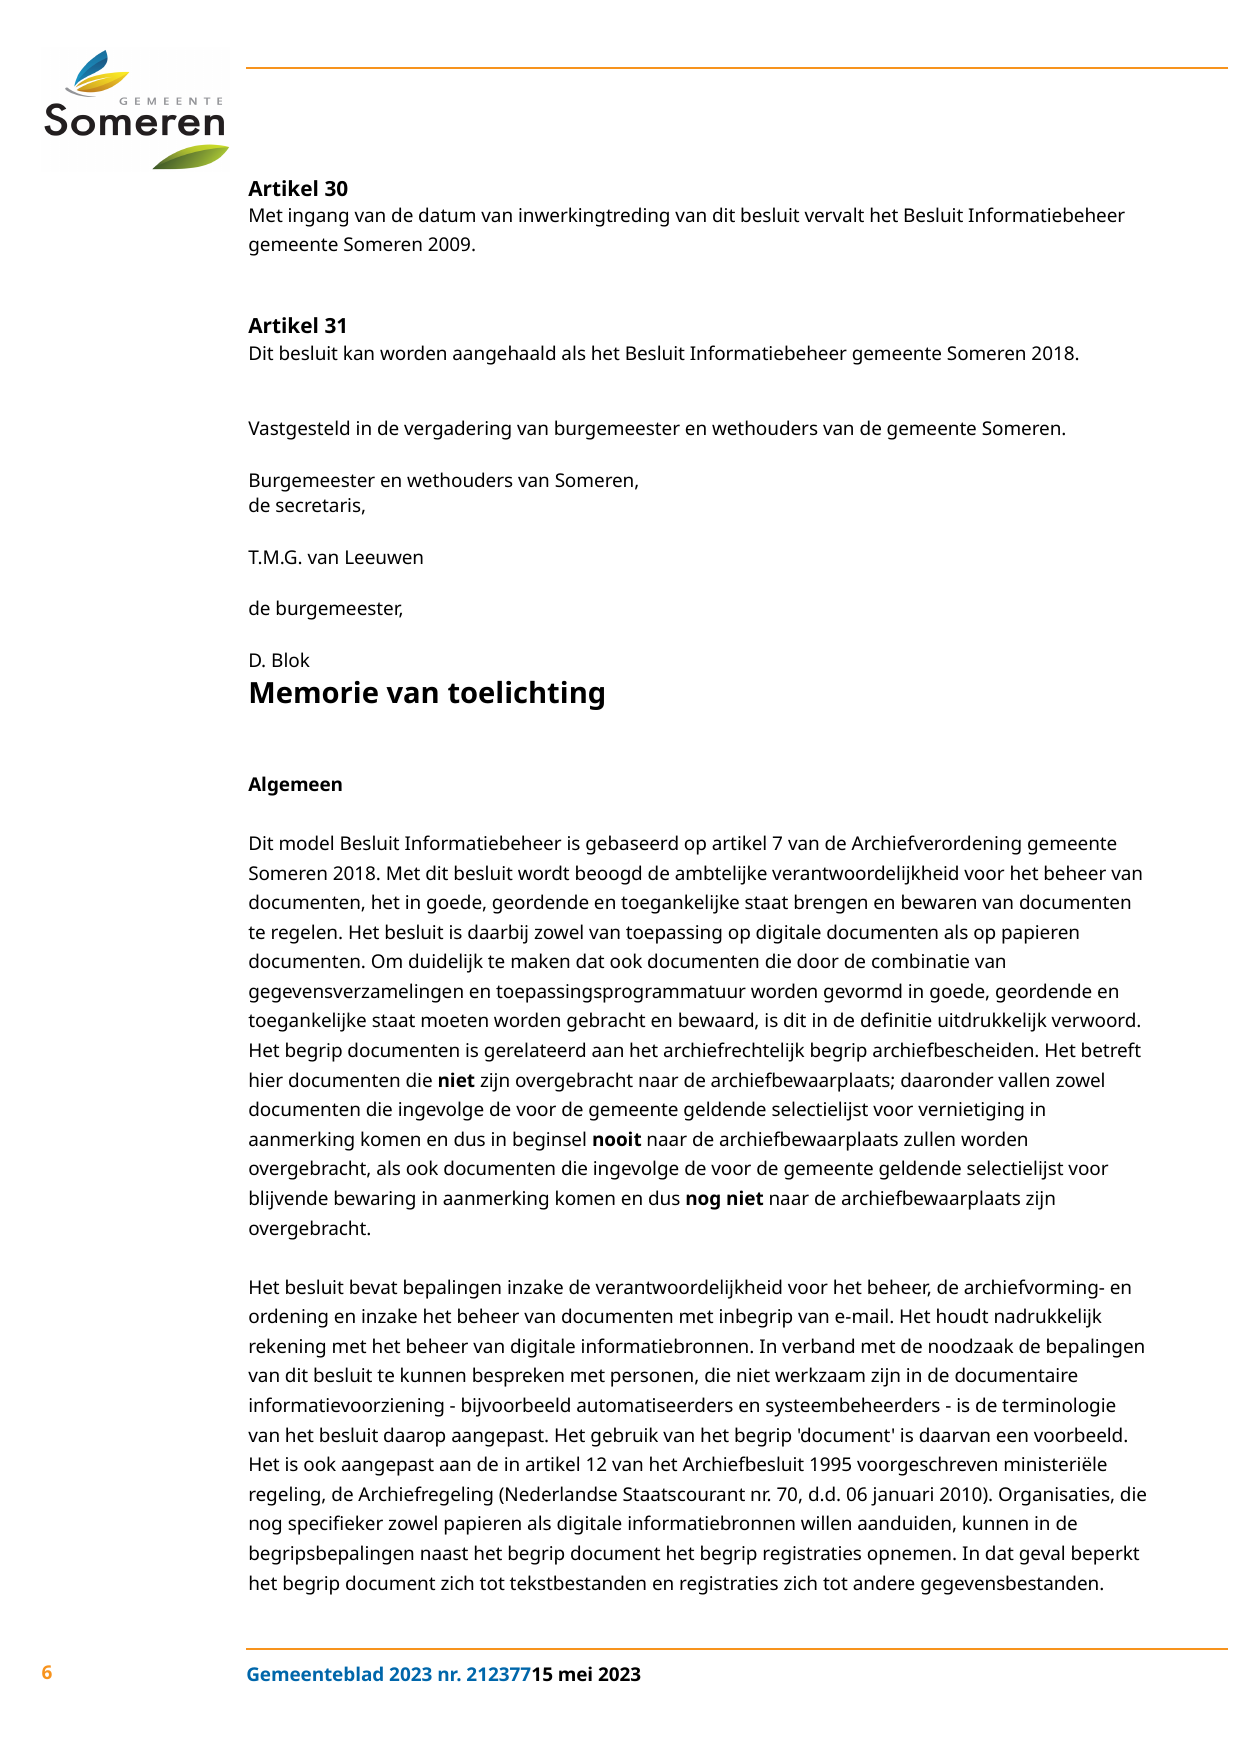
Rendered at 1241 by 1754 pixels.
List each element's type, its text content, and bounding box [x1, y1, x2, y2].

text T.M.G. van Leeuwen [248, 544, 1152, 570]
text Burgemeester en wethouders van Someren, [248, 467, 1152, 492]
picture [41, 47, 231, 172]
text Het besluit bevat bepalingen inzake de verantwoordelijkheid voor het beheer, de archiefvorming- en ordening en inzake het beheer van documenten met inbegrip van e-mail. Het houdt nadrukkelijk rekening met het beheer van digitale informatiebronnen. In verband met de noodzaak de bepalingen van dit besluit te kunnen bespreken met personen, die niet werkzaam zijn in de documentaire informatievoorziening - bijvoorbeeld automatiseerders en systeembeheerders - is de terminologie van het besluit daarop aangepast. Het gebruik van het begrip 'document' is daarvan een voorbeeld. Het is ook aangepast aan de in artikel 12 van het Archiefbesluit 1995 voorgeschreven ministeriële regeling, de Archiefregeling (Nederlandse Staatscourant nr. 70, d.d. 06 januari 2010). Organisaties, die nog specifieker zowel papieren als digitale informatiebronnen willen aanduiden, kunnen in de begripsbepalingen naast het begrip document het begrip registraties opnemen. In dat geval beperkt het begrip document zich tot tekstbestanden en registraties zich tot andere gegevensbestanden. [248, 1274, 1152, 1596]
text Dit model Besluit Informatiebeheer is gebaseerd op artikel 7 van de Archiefverordening gemeente Someren 2018. Met dit besluit wordt beoogd de ambtelijke verantwoordelijkheid voor het beheer van documenten, het in goede, geordende en toegankelijke staat brengen en bewaren van documenten te regelen. Het besluit is daarbij zowel van toepassing op digitale documenten als op papieren documenten. Om duidelijk te maken dat ook documenten die door de combinatie van gegevensverzamelingen en toepassingsprogrammatuur worden gevormd in goede, geordende en toegankelijke staat moeten worden gebracht en bewaard, is dit in de definitie uitdrukkelijk verwoord. Het begrip documenten is gerelateerd aan het archiefrechtelijk begrip archiefbescheiden. Het betreft hier documenten die niet zijn overgebracht naar de archiefbewaarplaats; daaronder vallen zowel documenten die ingevolge de voor de gemeente geldende selectielijst voor vernietiging in aanmerking komen en dus in beginsel nooit naar de archiefbewaarplaats zullen worden overgebracht, als ook documenten die ingevolge de voor de gemeente geldende selectielijst voor blijvende bewaring in aanmerking komen en dus nog niet naar de archiefbewaarplaats zijn overgebracht. [248, 830, 1152, 1241]
text Vastgesteld in de vergadering van burgemeester en wethouders van de gemeente Someren. [248, 415, 1152, 441]
text D. Blok [248, 647, 1152, 673]
text Algemeen [248, 771, 1152, 797]
text Met ingang van de datum van inwerkingtreding van dit besluit vervalt het Besluit Informatiebeheer gemeente Someren 2009. [248, 202, 1152, 257]
text de burgemeester, [248, 595, 1152, 621]
text Artikel 31 [248, 312, 1152, 340]
text Dit besluit kan worden aangehaald als het Besluit Informatiebeheer gemeente Someren 2018. [248, 340, 1152, 366]
text Memorie van toelichting [248, 673, 1152, 712]
text Artikel 30 [248, 174, 1152, 202]
text de secretaris, [248, 492, 1152, 518]
